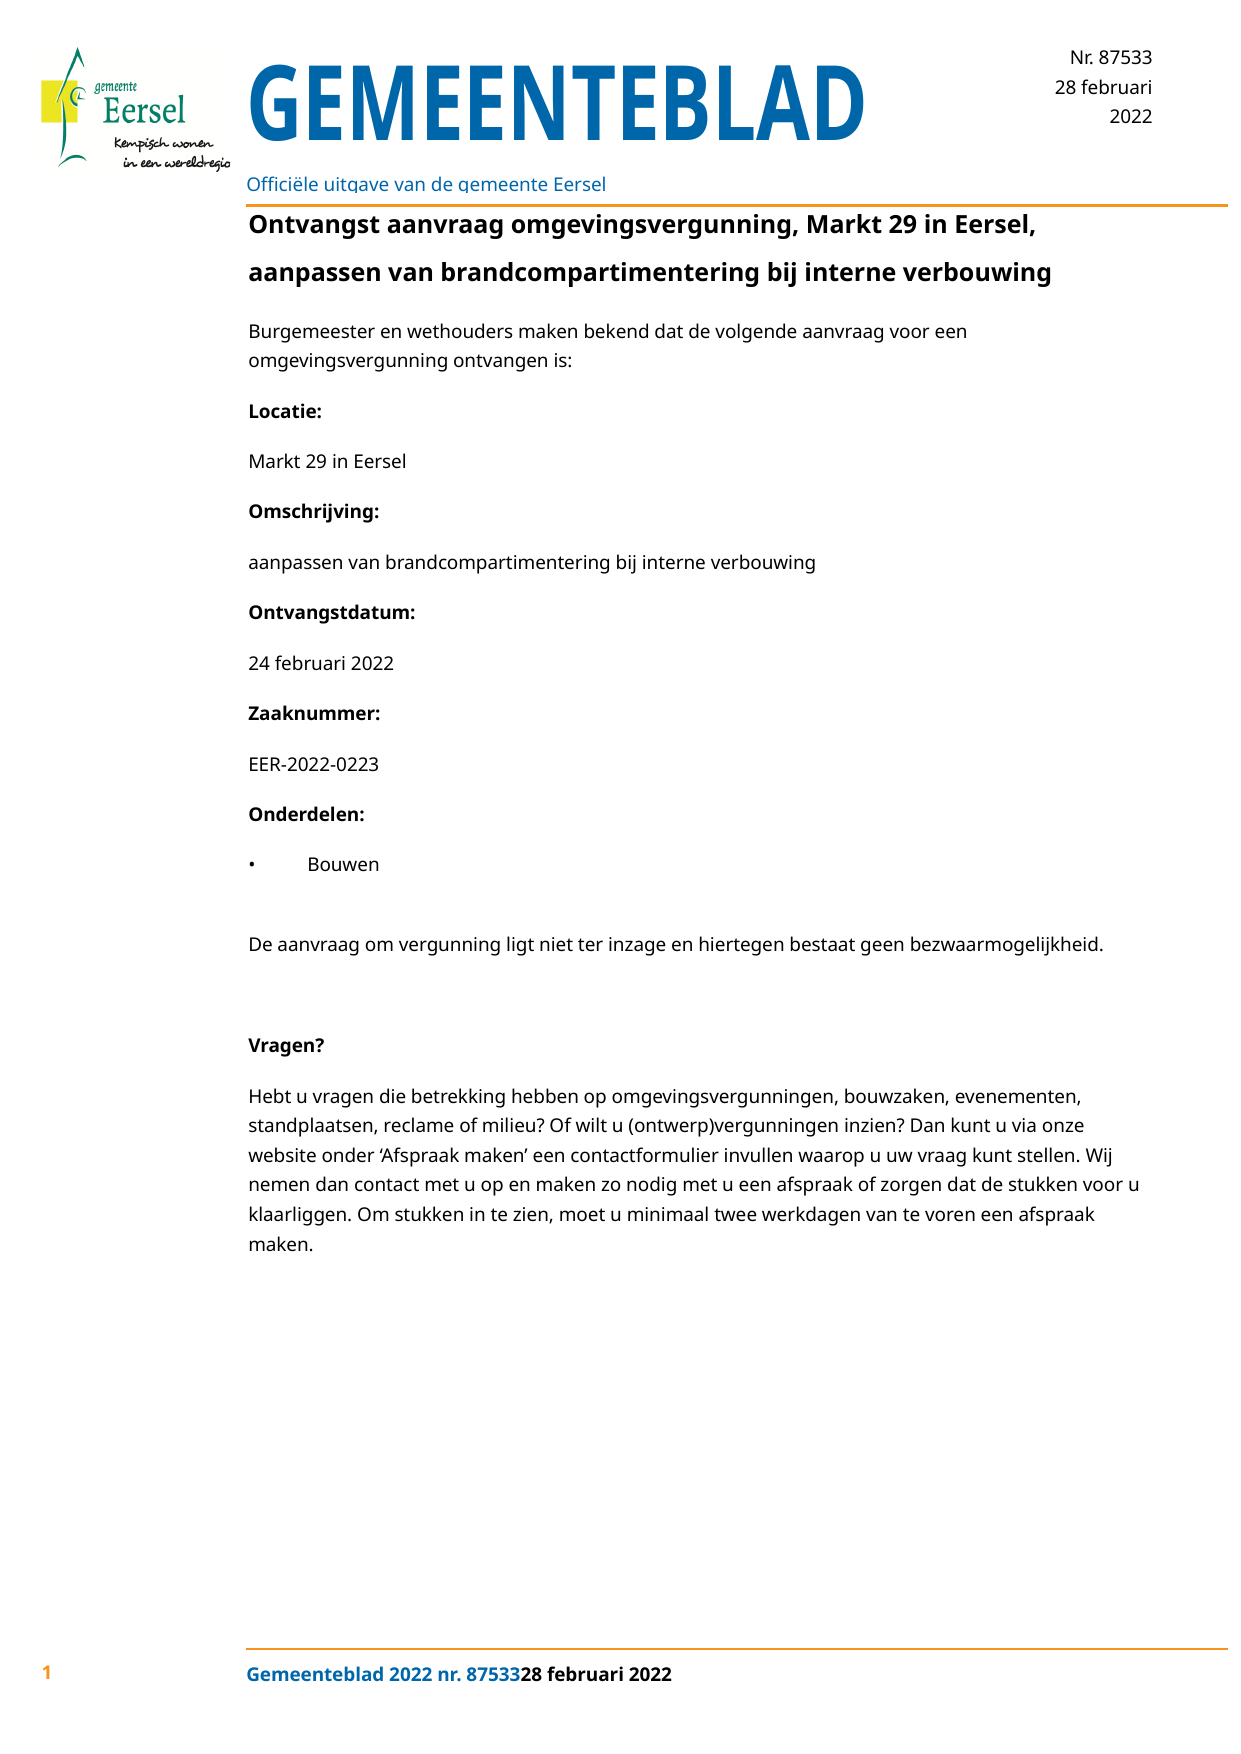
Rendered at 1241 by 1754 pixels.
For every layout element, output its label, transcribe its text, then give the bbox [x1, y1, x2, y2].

text Onderdelen: [248, 801, 1152, 827]
text Omschrijving: [248, 499, 1152, 524]
text Vragen? [248, 1032, 1152, 1058]
text Locatie: [248, 398, 1152, 424]
text Hebt u vragen die betrekking hebben op omgevingsvergunningen, bouwzaken, evenementen, standplaatsen, reclame of milieu? Of wilt u (ontwerp)vergunningen inzien? Dan kunt u via onze website onder ‘Afspraak maken’ een contactformulier invullen waarop u uw vraag kunt stellen. Wij nemen dan contact met u op en maken zo nodig met u een afspraak of zorgen dat de stukken voor u klaarliggen. Om stukken in te zien, moet u minimaal twee werkdagen van te voren een afspraak maken. [248, 1083, 1152, 1257]
text De aanvraag om vergunning ligt niet ter inzage en hiertegen bestaat geen bezwaarmogelijkheid. [248, 932, 1152, 957]
text aanpassen van brandcompartimentering bij interne verbouwing [248, 549, 1152, 575]
picture [41, 47, 231, 172]
text EER-2022-0223 [248, 751, 1152, 777]
text Markt 29 in Eersel [248, 448, 1152, 474]
text Zaaknummer: [248, 700, 1152, 726]
text Ontvangstdatum: [248, 599, 1152, 625]
text Burgemeester en wethouders maken bekend dat de volgende aanvraag voor een omgevingsvergunning ontvangen is: [248, 318, 1152, 373]
list Bouwen [248, 852, 1152, 877]
text Ontvangst aanvraag omgevingsvergunning, Markt 29 in Eersel, aanpassen van brandcompartimentering bij interne verbouwing [248, 207, 1152, 288]
text 24 februari 2022 [248, 650, 1152, 676]
